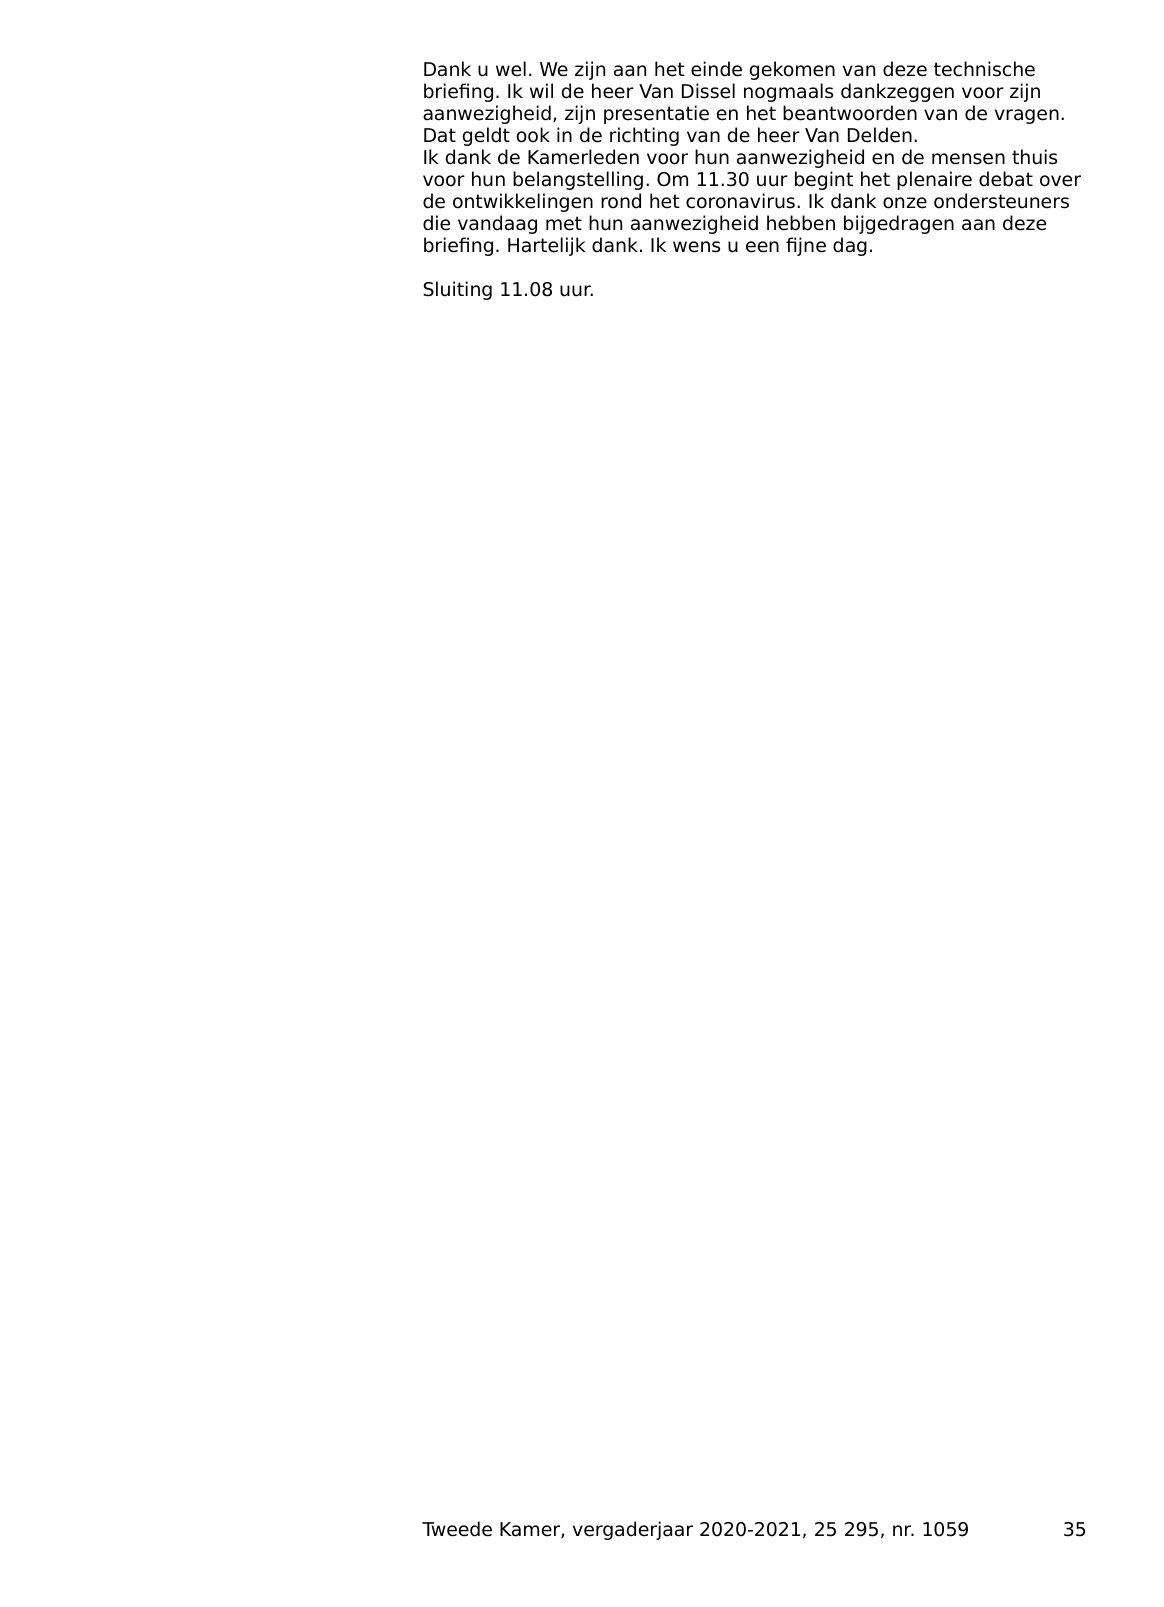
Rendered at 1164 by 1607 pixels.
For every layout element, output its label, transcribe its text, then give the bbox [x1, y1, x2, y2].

text Ik dank de Kamerleden voor hun aanwezigheid en de mensen thuis voor hun belangstelling. Om 11.30 uur begint het plenaire debat over de ontwikkelingen rond het coronavirus. Ik dank onze ondersteuners die vandaag met hun aanwezigheid hebben bijgedragen aan deze briefing. Hartelijk dank. Ik wens u een fijne dag. [422, 147, 1087, 257]
text Dank u wel. We zijn aan het einde gekomen van deze technische briefing. Ik wil de heer Van Dissel nogmaals dankzeggen voor zijn aanwezigheid, zijn presentatie en het beantwoorden van de vragen. Dat geldt ook in de richting van de heer Van Delden. [422, 59, 1087, 147]
text Sluiting 11.08 uur. [422, 279, 1087, 301]
